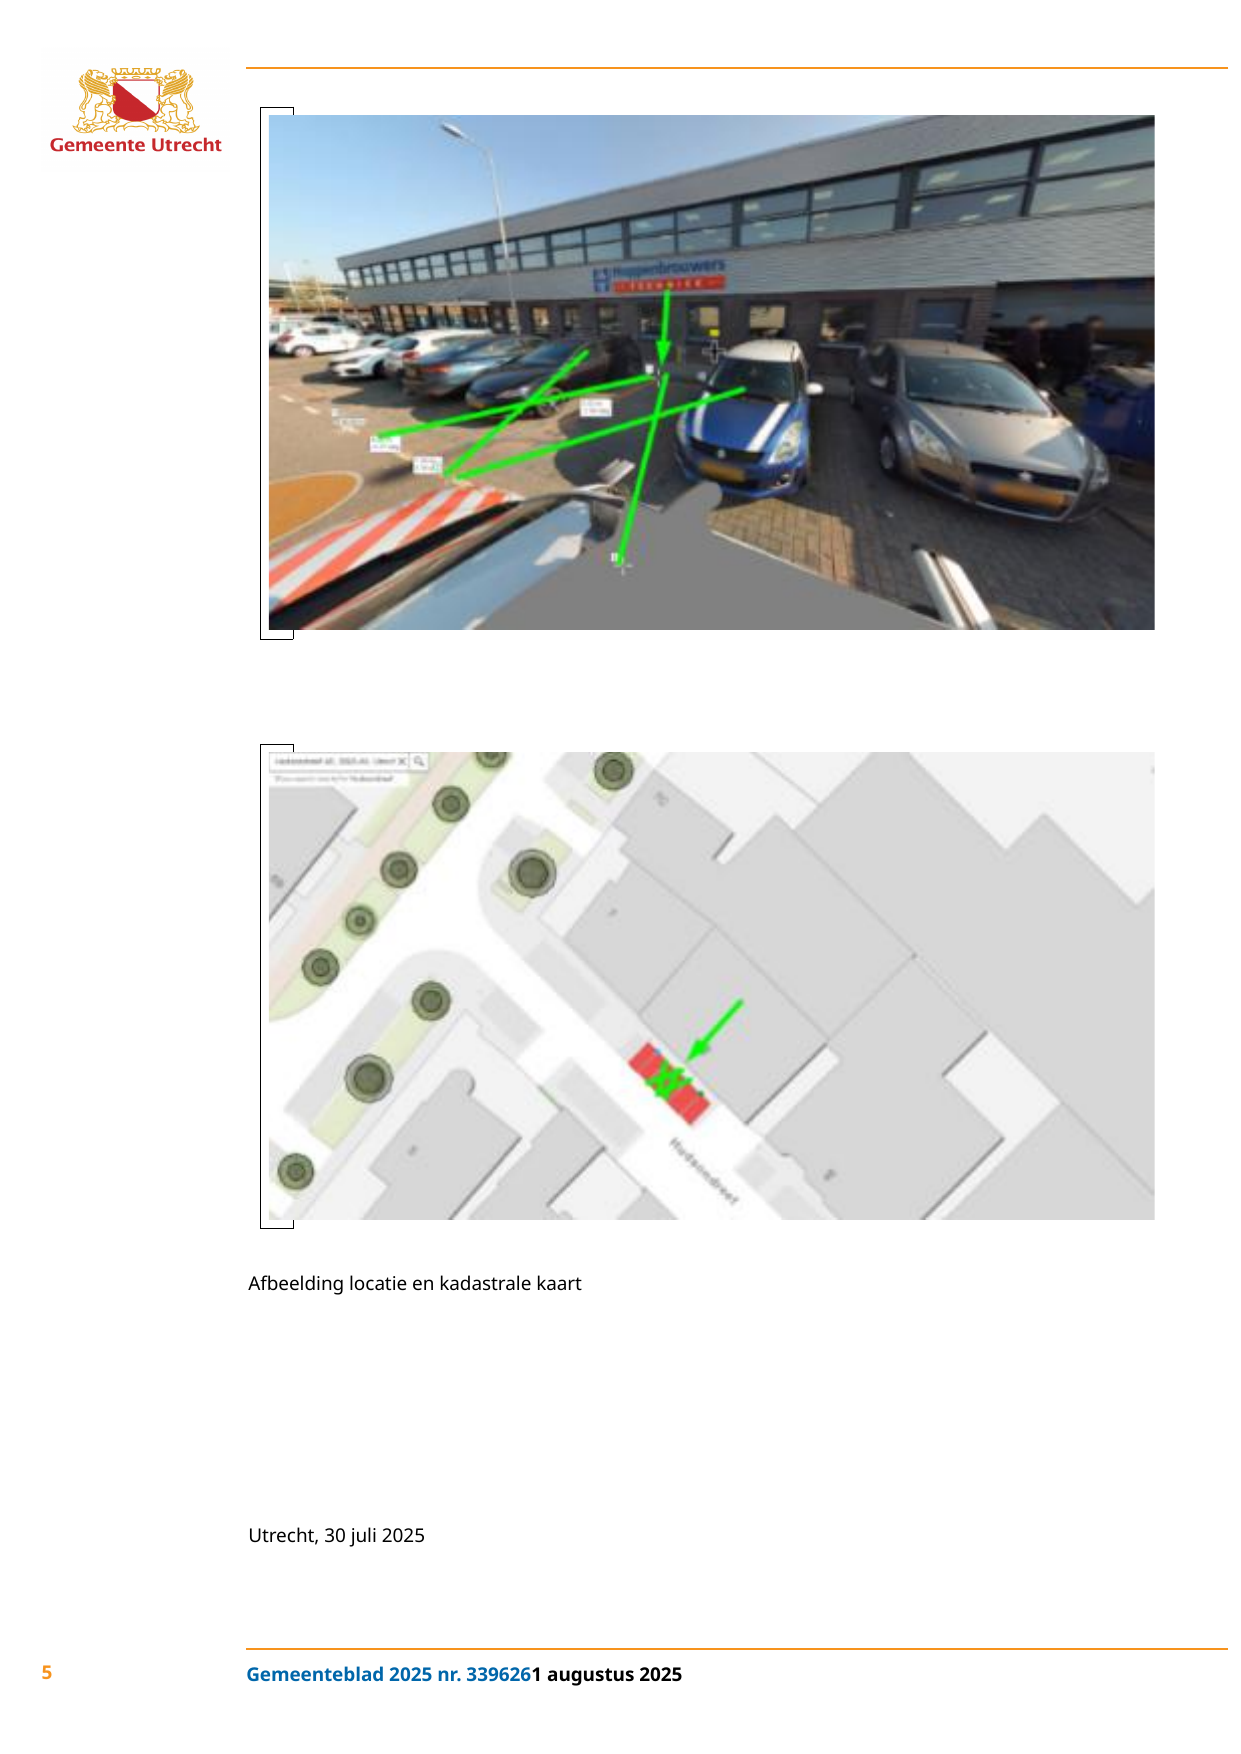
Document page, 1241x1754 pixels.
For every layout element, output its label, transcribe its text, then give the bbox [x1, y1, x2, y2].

text Utrecht, 30 juli 2025 [248, 1523, 1152, 1548]
text Afbeelding locatie en kadastrale kaart [248, 1271, 1152, 1296]
picture [268, 115, 1155, 630]
picture [268, 752, 1155, 1220]
picture [41, 47, 231, 172]
